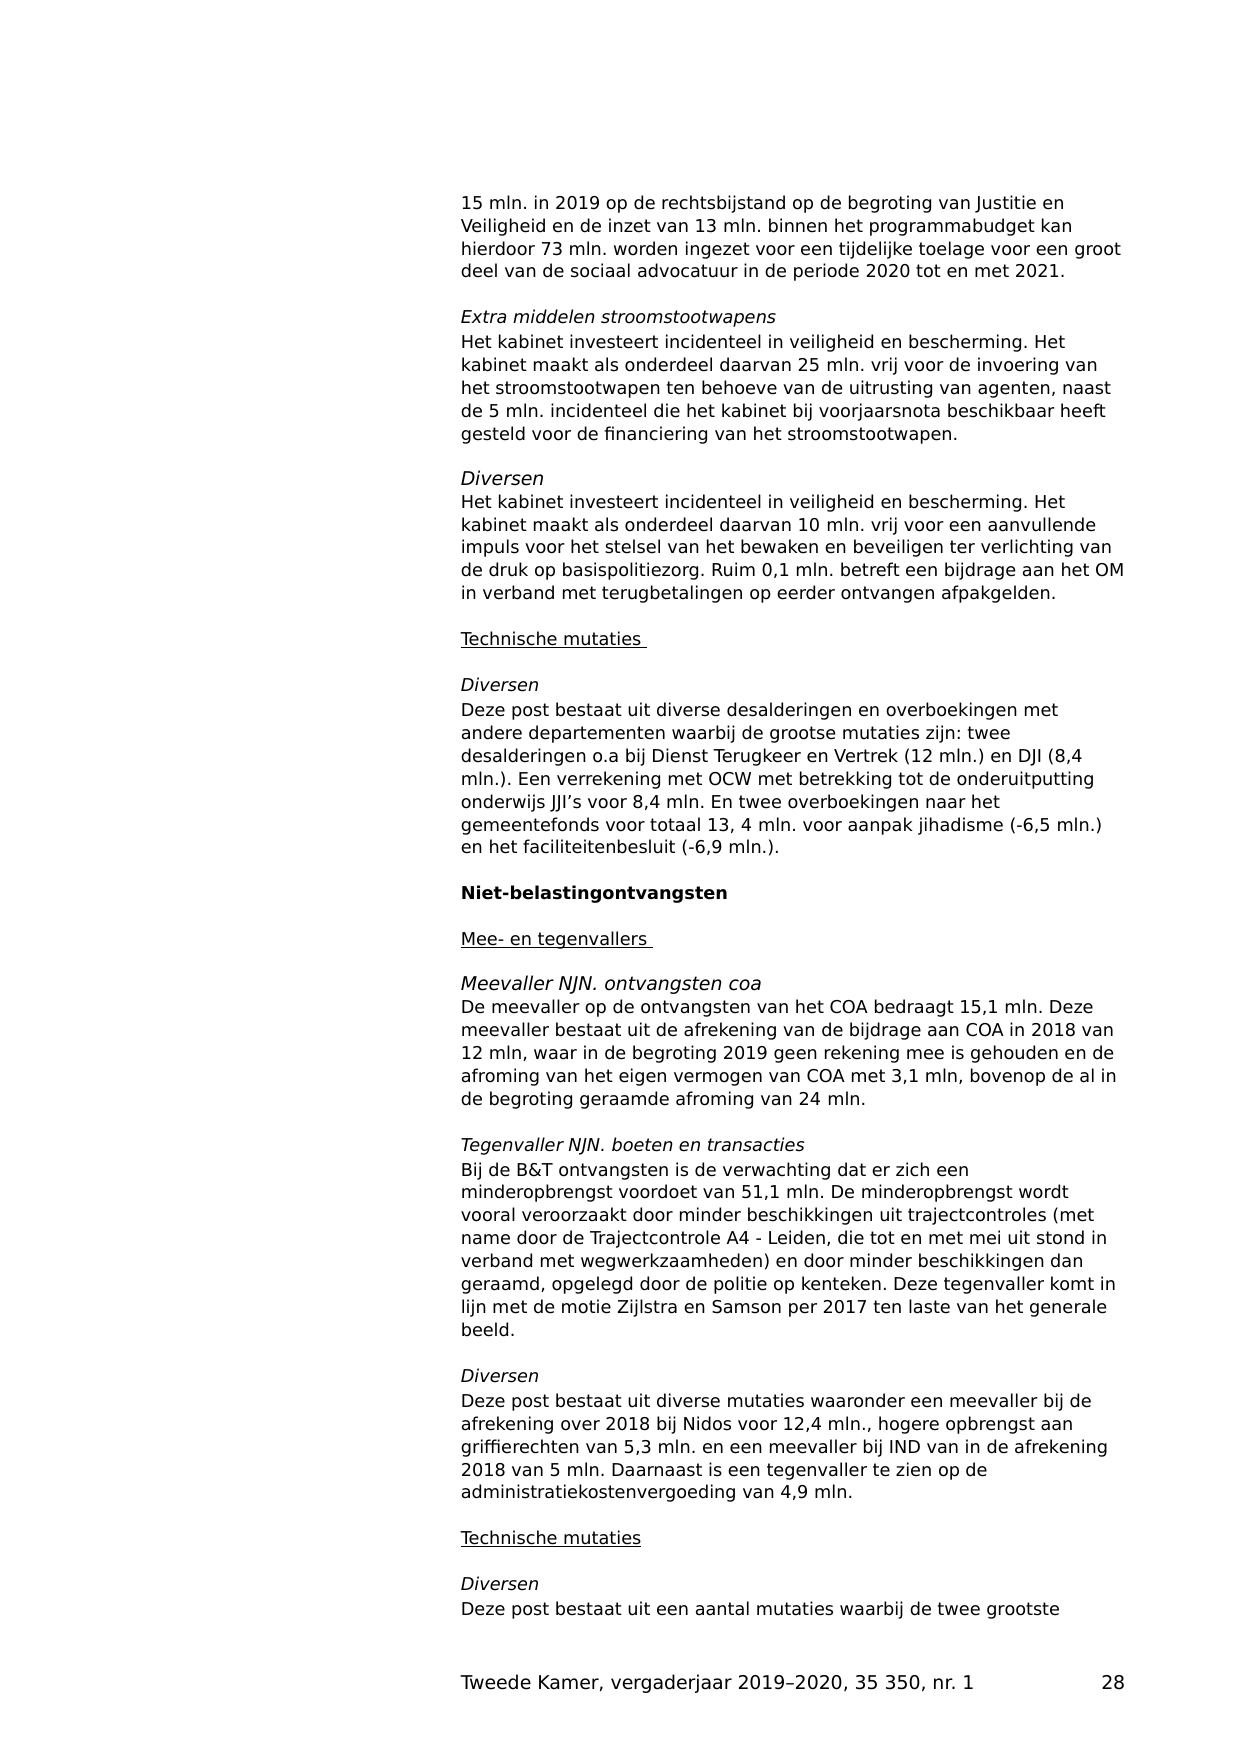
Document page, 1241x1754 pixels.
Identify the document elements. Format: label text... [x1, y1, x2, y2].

text Deze post bestaat uit diverse mutaties waaronder een meevaller bij de afrekening over 2018 bij Nidos voor 12,4 mln., hogere opbrengst aan griffierechten van 5,3 mln. en een meevaller bij IND van in de afrekening 2018 van 5 mln. Daarnaast is een tegenvaller te zien op de administratiekostenvergoeding van 4,9 mln. [461, 1389, 1125, 1503]
text Het kabinet investeert incidenteel in veiligheid en bescherming. Het kabinet maakt als onderdeel daarvan 10 mln. vrij voor een aanvullende impuls voor het stelsel van het bewaken en beveiligen ter verlichting van de druk op basispolitiezorg. Ruim 0,1 mln. betreft een bijdrage aan het OM in verband met terugbetalingen op eerder ontvangen afpakgelden. [461, 490, 1125, 604]
text Deze post bestaat uit een aantal mutaties waarbij de twee grootste [461, 1597, 1125, 1620]
text De meevaller op de ontvangsten van het COA bedraagt 15,1 mln. Deze meevaller bestaat uit de afrekening van de bijdrage aan COA in 2018 van 12 mln, waar in de begroting 2019 geen rekening mee is gehouden en de afroming van het eigen vermogen van COA met 3,1 mln, bovenop de al in de begroting geraamde afroming van 24 mln. [461, 995, 1125, 1110]
text Mee- en tegenvallers [461, 927, 1125, 950]
text Deze post bestaat uit diverse desalderingen en overboekingen met andere departementen waarbij de grootse mutaties zijn: twee desalderingen o.a bij Dienst Terugkeer en Vertrek (12 mln.) en DJI (8,4 mln.). Een verrekening met OCW met betrekking tot de onderuitputting onderwijs JJI’s voor 8,4 mln. En twee overboekingen naar het gemeentefonds voor totaal 13, 4 mln. voor aanpak jihadisme (-6,5 mln.) en het faciliteitenbesluit (-6,9 mln.). [461, 698, 1125, 858]
text Extra middelen stroomstootwapens [461, 305, 1125, 328]
text Diversen [461, 1364, 1125, 1387]
text Technische mutaties [461, 627, 1125, 650]
text Het kabinet investeert incidenteel in veiligheid en bescherming. Het kabinet maakt als onderdeel daarvan 25 mln. vrij voor de invoering van het stroomstootwapen ten behoeve van de uitrusting van agenten, naast de 5 mln. incidenteel die het kabinet bij voorjaarsnota beschikbaar heeft gesteld voor de financiering van het stroomstootwapen. [461, 330, 1125, 445]
text 15 mln. in 2019 op de rechtsbijstand op de begroting van Justitie en Veiligheid en de inzet van 13 mln. binnen het programmabudget kan hierdoor 73 mln. worden ingezet voor een tijdelijke toelage voor een groot deel van de sociaal advocatuur in de periode 2020 tot en met 2021. [461, 191, 1125, 282]
text Bij de B&T ontvangsten is de verwachting dat er zich een minderopbrengst voordoet van 51,1 mln. De minderopbrengst wordt vooral veroorzaakt door minder beschikkingen uit trajectcontroles (met name door de Trajectcontrole A4 - Leiden, die tot en met mei uit stond in verband met wegwerkzaamheden) en door minder beschikkingen dan geraamd, opgelegd door de politie op kenteken. Deze tegenvaller komt in lijn met de motie Zijlstra en Samson per 2017 ten laste van het generale beeld. [461, 1158, 1125, 1341]
text Diversen [461, 673, 1125, 696]
text Niet-belastingontvangsten [461, 881, 1125, 904]
text Meevaller NJN. ontvangsten coa [461, 973, 1125, 995]
text Tegenvaller NJN. boeten en transacties [461, 1133, 1125, 1156]
text Diversen [461, 468, 1125, 490]
text Technische mutaties [461, 1526, 1125, 1549]
text Diversen [461, 1572, 1125, 1595]
